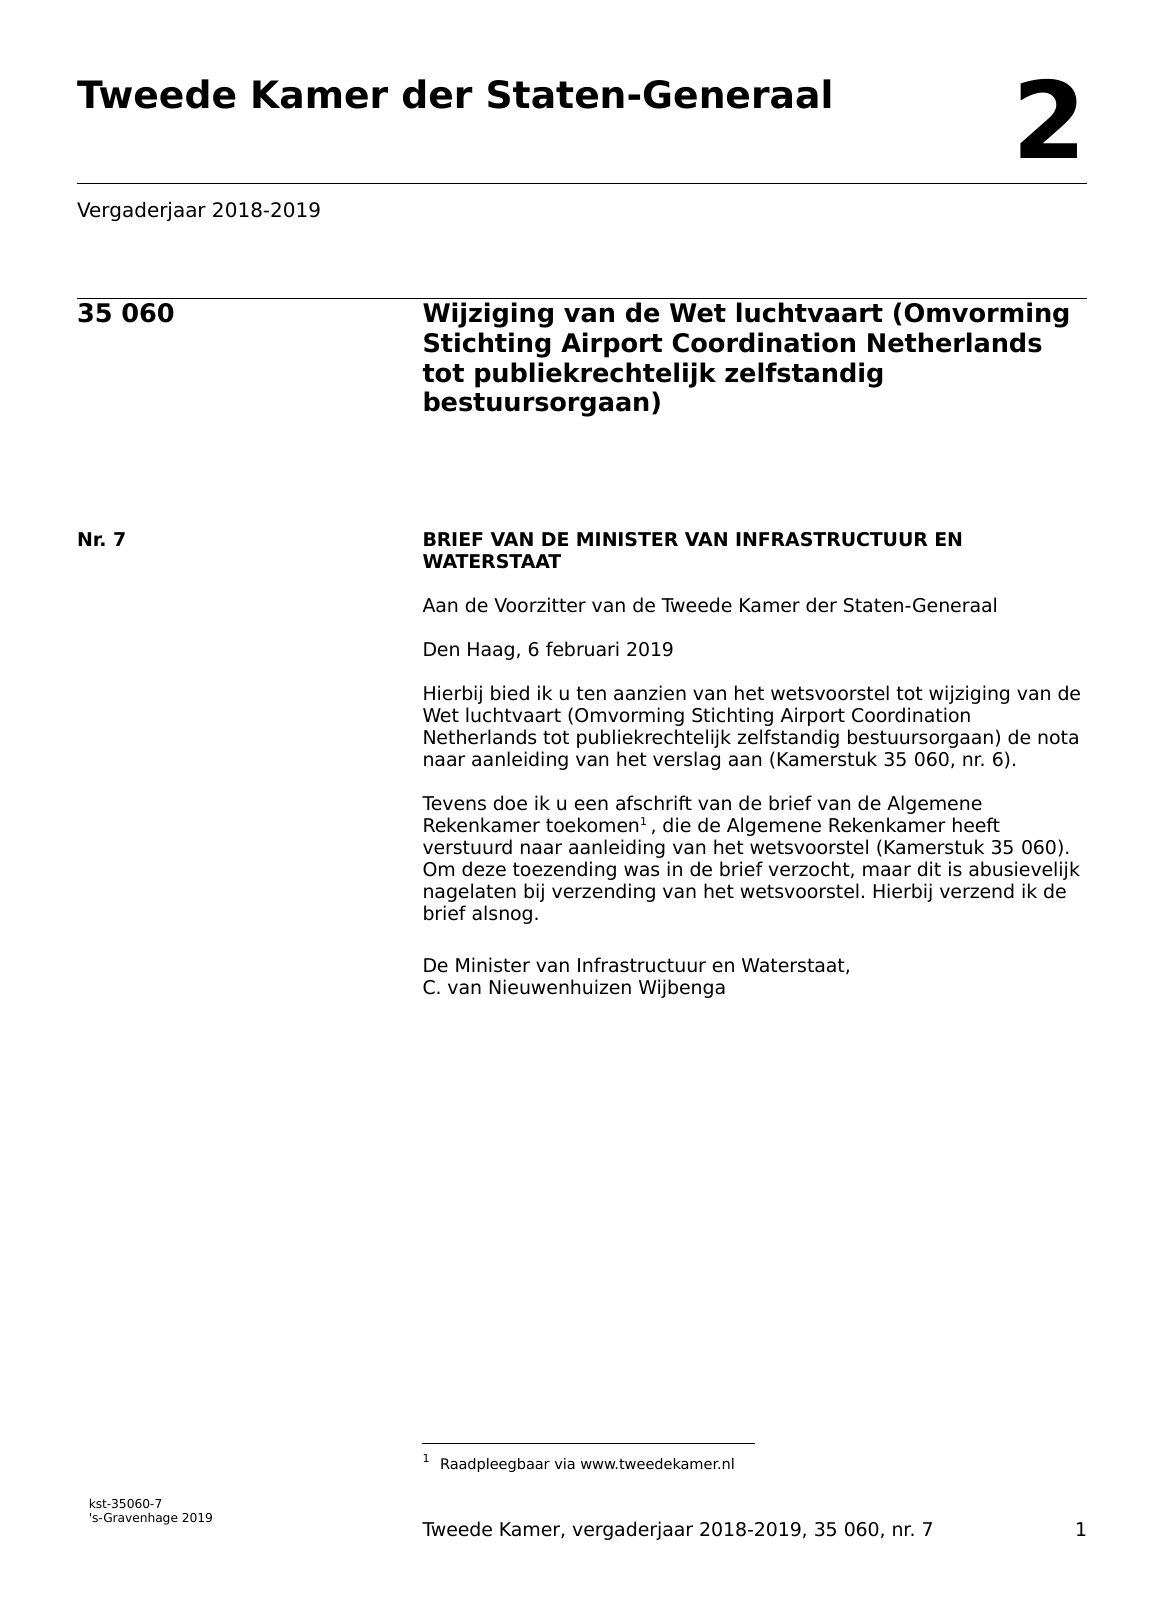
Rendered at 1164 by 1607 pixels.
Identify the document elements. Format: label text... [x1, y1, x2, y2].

text Aan de Voorzitter van de Tweede Kamer der Staten-Generaal [422, 595, 1087, 617]
table_header Tweede Kamer der Staten-Generaal [77, 59, 886, 183]
text De Minister van Infrastructuur en Waterstaat, C. van Nieuwenhuizen Wijbenga [422, 955, 1087, 999]
text kst-35060-7 [88, 1497, 323, 1511]
text 's-Gravenhage 2019 [88, 1511, 323, 1525]
text Hierbij bied ik u ten aanzien van het wetsvoorstel tot wijziging van de Wet luchtvaart (Omvorming Stichting Airport Coordination Netherlands tot publiekrechtelijk zelfstandig bestuursorgaan) de nota naar aanleiding van het verslag aan (Kamerstuk 35 060, nr. 6). [422, 683, 1087, 771]
text Raadpleegbaar via www.tweedekamer.nl [422, 1452, 1087, 1474]
table_cell Vergaderjaar 2018-2019 [77, 184, 1087, 298]
subtitle 35 060 Wijziging van de Wet luchtvaart (Omvorming Stichting Airport Coordination Netherlands tot publiekrechtelijk zelfstandig bestuursorgaan) [77, 299, 1087, 418]
subtitle Nr. 7 BRIEF VAN DE MINISTER VAN INFRASTRUCTUUR EN WATERSTAAT [77, 529, 1087, 573]
text Tevens doe ik u een afschrift van de brief van de Algemene Rekenkamer toekomen, die de Algemene Rekenkamer heeft verstuurd naar aanleiding van het wetsvoorstel (Kamerstuk 35 060). Om deze toezending was in de brief verzocht, maar dit is abusievelijk nagelaten bij verzending van het wetsvoorstel. Hierbij verzend ik de brief alsnog. [422, 793, 1087, 925]
text Den Haag, 6 februari 2019 [422, 639, 1087, 661]
table_header 2 [886, 59, 1087, 183]
